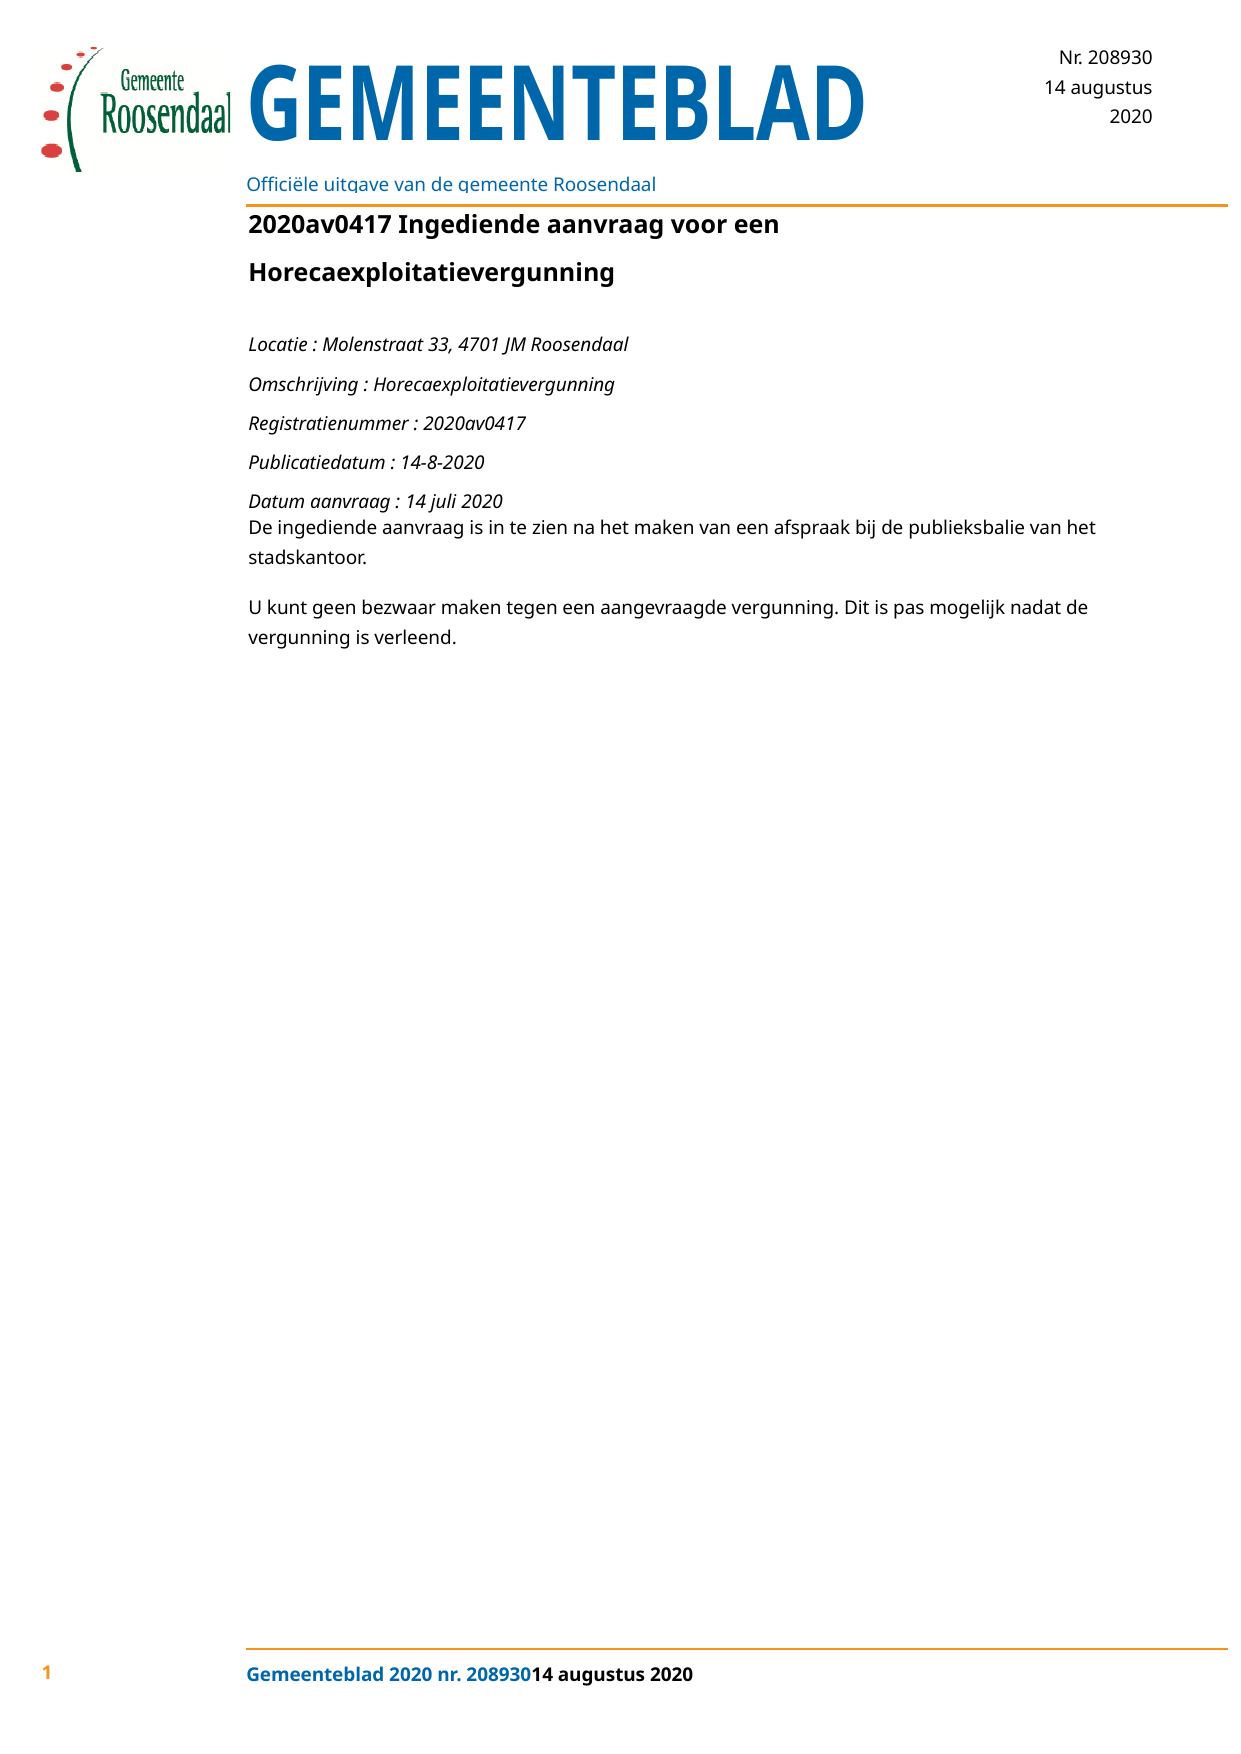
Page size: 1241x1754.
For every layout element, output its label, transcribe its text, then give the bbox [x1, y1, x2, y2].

text Omschrijving : Horecaexploitatievergunning [248, 371, 1152, 396]
text U kunt geen bezwaar maken tegen een aangevraagde vergunning. Dit is pas mogelijk nadat de vergunning is verleend. [248, 594, 1152, 649]
text Datum aanvraag : 14 juli 2020 [248, 488, 1152, 514]
picture [41, 47, 231, 172]
text Locatie : Molenstraat 33, 4701 JM Roosendaal [248, 331, 1152, 357]
text Publicatiedatum : 14-8-2020 [248, 449, 1152, 475]
text De ingediende aanvraag is in te zien na het maken van een afspraak bij de publieksbalie van het stadskantoor. [248, 514, 1152, 569]
text 2020av0417 Ingediende aanvraag voor een Horecaexploitatievergunning [248, 207, 1152, 288]
text Registratienummer : 2020av0417 [248, 410, 1152, 436]
